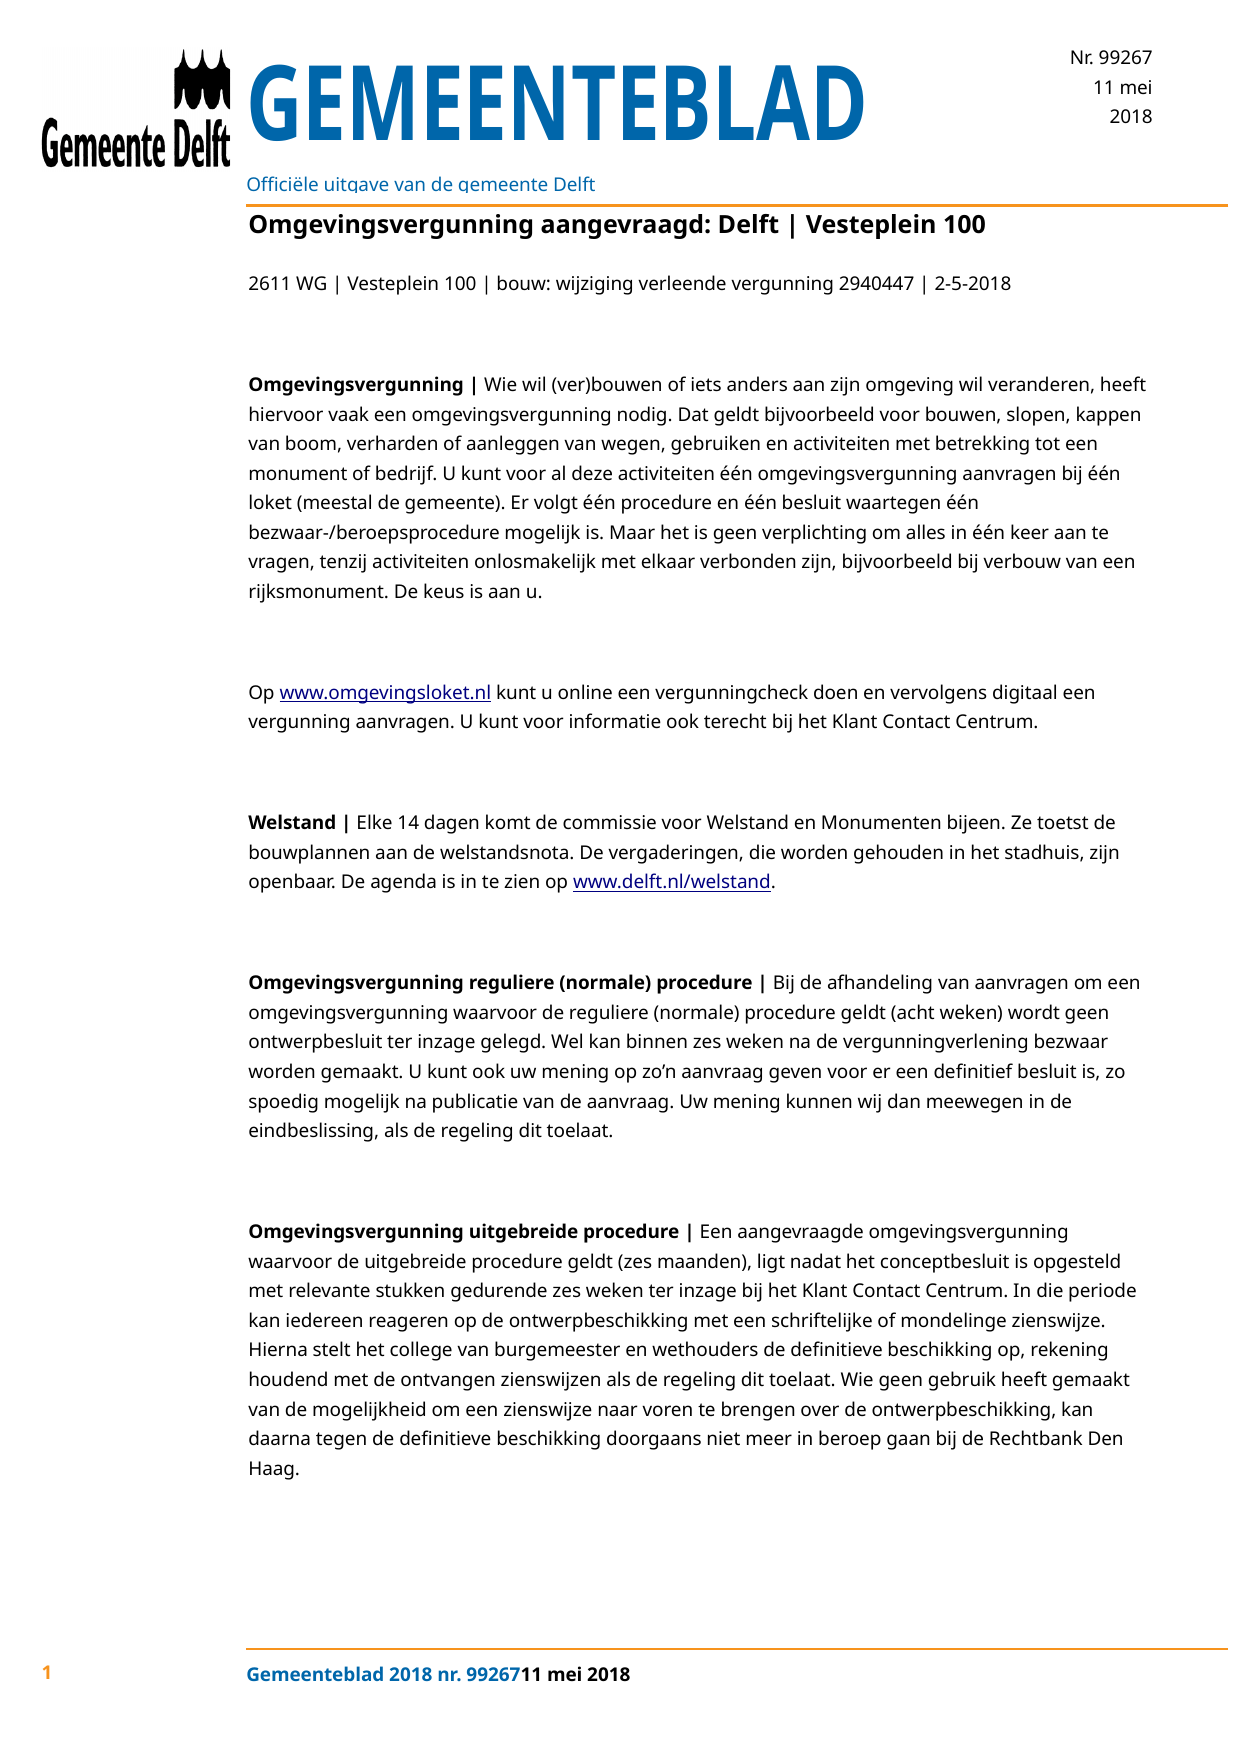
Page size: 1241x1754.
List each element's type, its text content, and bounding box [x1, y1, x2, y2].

text Omgevingsvergunning | Wie wil (ver)bouwen of iets anders aan zijn omgeving wil veranderen, heeft hiervoor vaak een omgevingsvergunning nodig. Dat geldt bijvoorbeeld voor bouwen, slopen, kappen van boom, verharden of aanleggen van wegen, gebruiken en activiteiten met betrekking tot een monument of bedrijf. U kunt voor al deze activiteiten één omgevingsvergunning aanvragen bij één loket (meestal de gemeente). Er volgt één procedure en één besluit waartegen één bezwaar-/beroepsprocedure mogelijk is. Maar het is geen verplichting om alles in één keer aan te vragen, tenzij activiteiten onlosmakelijk met elkaar verbonden zijn, bijvoorbeeld bij verbouw van een rijksmonument. De keus is aan u. [248, 371, 1152, 604]
picture [41, 47, 231, 172]
text Omgevingsvergunning reguliere (normale) procedure | Bij de afhandeling van aanvragen om een omgevingsvergunning waarvoor de reguliere (normale) procedure geldt (acht weken) wordt geen ontwerpbesluit ter inzage gelegd. Wel kan binnen zes weken na de vergunningverlening bezwaar worden gemaakt. U kunt ook uw mening op zo’n aanvraag geven voor er een definitief besluit is, zo spoedig mogelijk na publicatie van de aanvraag. Uw mening kunnen wij dan meewegen in de eindbeslissing, als de regeling dit toelaat. [248, 969, 1152, 1143]
text Op www.omgevingsloket.nl kunt u online een vergunningcheck doen en vervolgens digitaal een vergunning aanvragen. U kunt voor informatie ook terecht bij het Klant Contact Centrum. [248, 679, 1152, 734]
text 2611 WG | Vesteplein 100 | bouw: wijziging verleende vergunning 2940447 | 2-5-2018 [248, 270, 1152, 296]
text Omgevingsvergunning uitgebreide procedure | Een aangevraagde omgevingsvergunning waarvoor de uitgebreide procedure geldt (zes maanden), ligt nadat het conceptbesluit is opgesteld met relevante stukken gedurende zes weken ter inzage bij het Klant Contact Centrum. In die periode kan iedereen reageren op de ontwerpbeschikking met een schriftelijke of mondelinge zienswijze. Hierna stelt het college van burgemeester en wethouders de definitieve beschikking op, rekening houdend met de ontvangen zienswijzen als de regeling dit toelaat. Wie geen gebruik heeft gemaakt van de mogelijkheid om een zienswijze naar voren te brengen over de ontwerpbeschikking, kan daarna tegen de definitieve beschikking doorgaans niet meer in beroep gaan bij de Rechtbank Den Haag. [248, 1218, 1152, 1481]
text Welstand | Elke 14 dagen komt de commissie voor Welstand en Monumenten bijeen. Ze toetst de bouwplannen aan de welstandsnota. De vergaderingen, die worden gehouden in het stadhuis, zijn openbaar. De agenda is in te zien op www.delft.nl/welstand. [248, 809, 1152, 894]
text Omgevingsvergunning aangevraagd: Delft | Vesteplein 100 [248, 207, 1152, 241]
